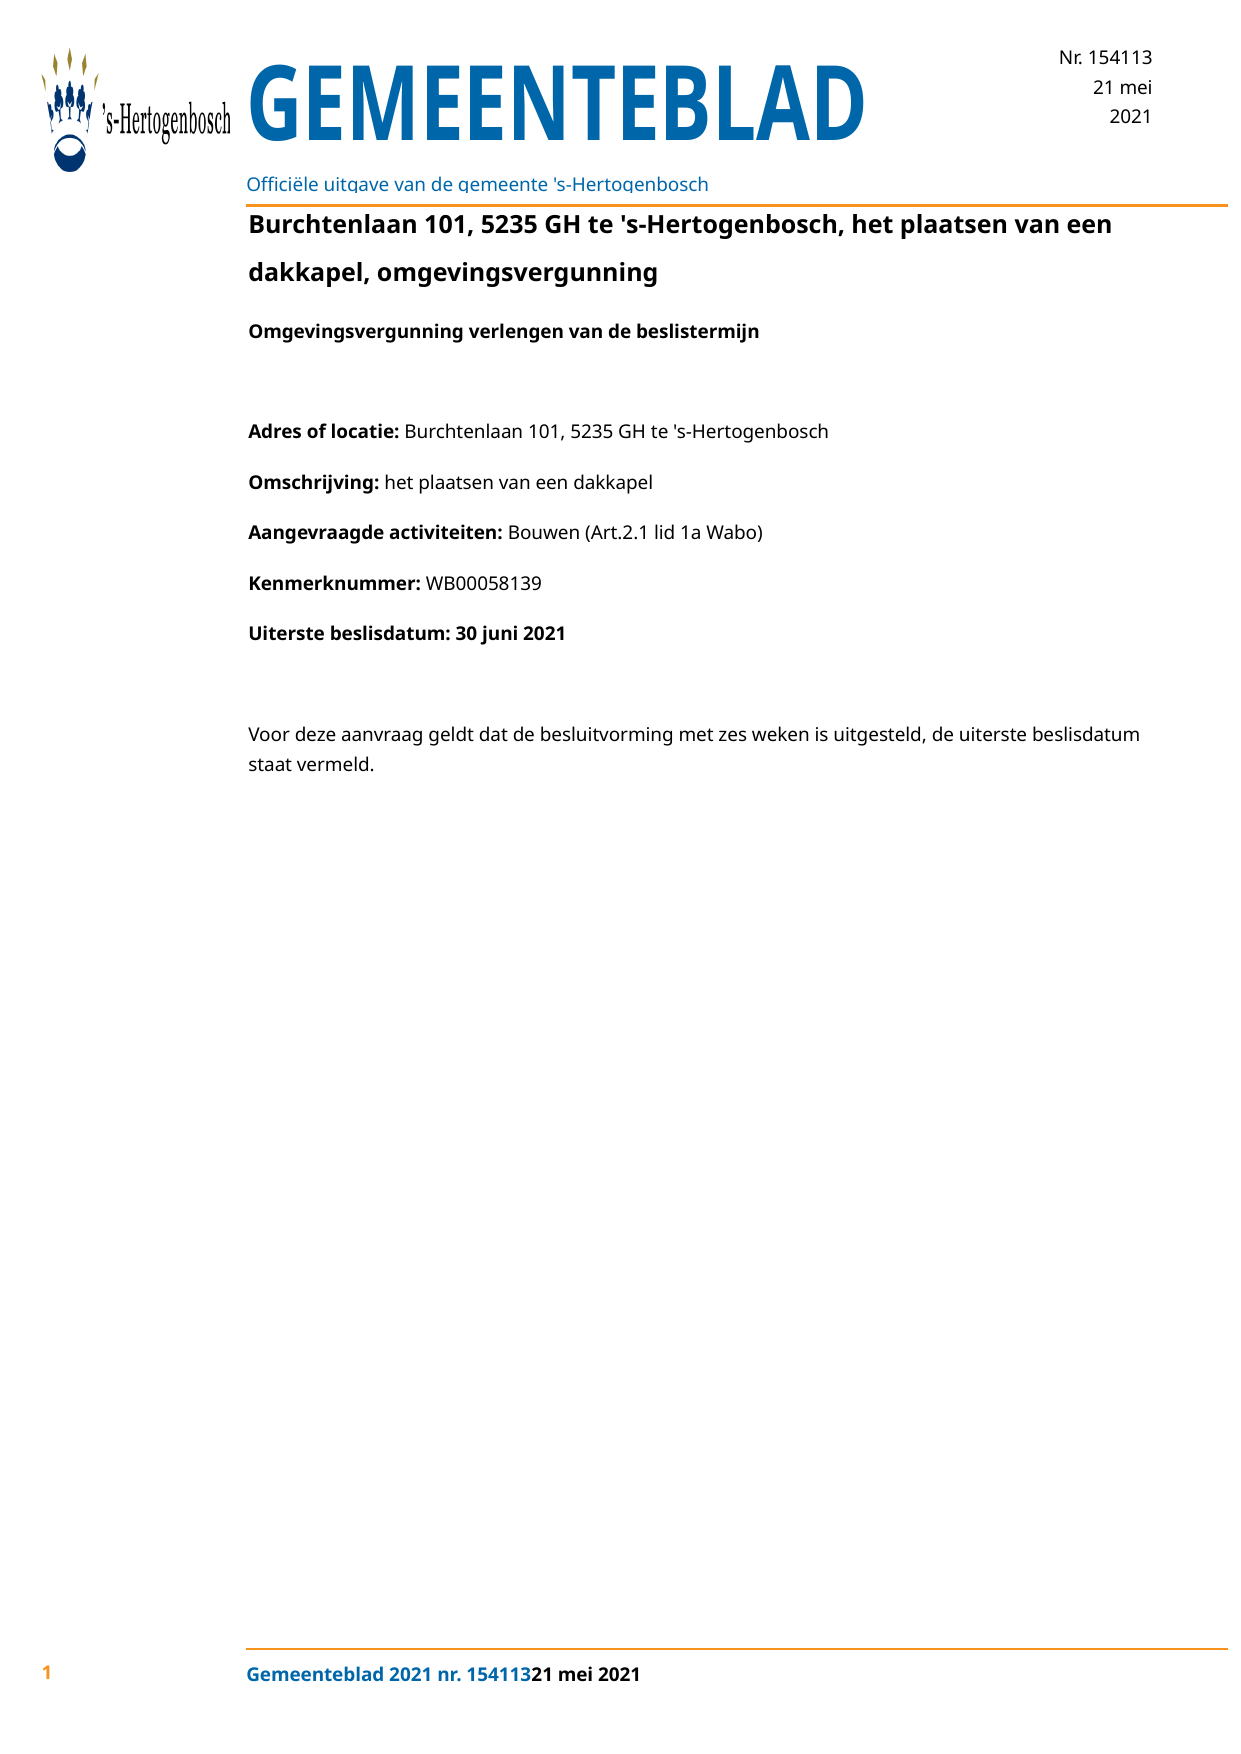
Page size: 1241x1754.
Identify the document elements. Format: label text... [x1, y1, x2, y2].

text Omgevingsvergunning verlengen van de beslistermijn [248, 318, 1152, 344]
text Adres of locatie: Burchtenlaan 101, 5235 GH te 's-Hertogenbosch [248, 419, 1152, 444]
text Burchtenlaan 101, 5235 GH te 's-Hertogenbosch, het plaatsen van een dakkapel, omgevingsvergunning [248, 207, 1152, 288]
text Voor deze aanvraag geldt dat de besluitvorming met zes weken is uitgesteld, de uiterste beslisdatum staat vermeld. [248, 721, 1152, 777]
text Omschrijving: het plaatsen van een dakkapel [248, 469, 1152, 495]
text Kenmerknummer: WB00058139 [248, 570, 1152, 596]
text Aangevraagde activiteiten: Bouwen (Art.2.1 lid 1a Wabo) [248, 519, 1152, 545]
text Uiterste beslisdatum: 30 juni 2021 [248, 620, 1152, 646]
picture [41, 47, 231, 172]
